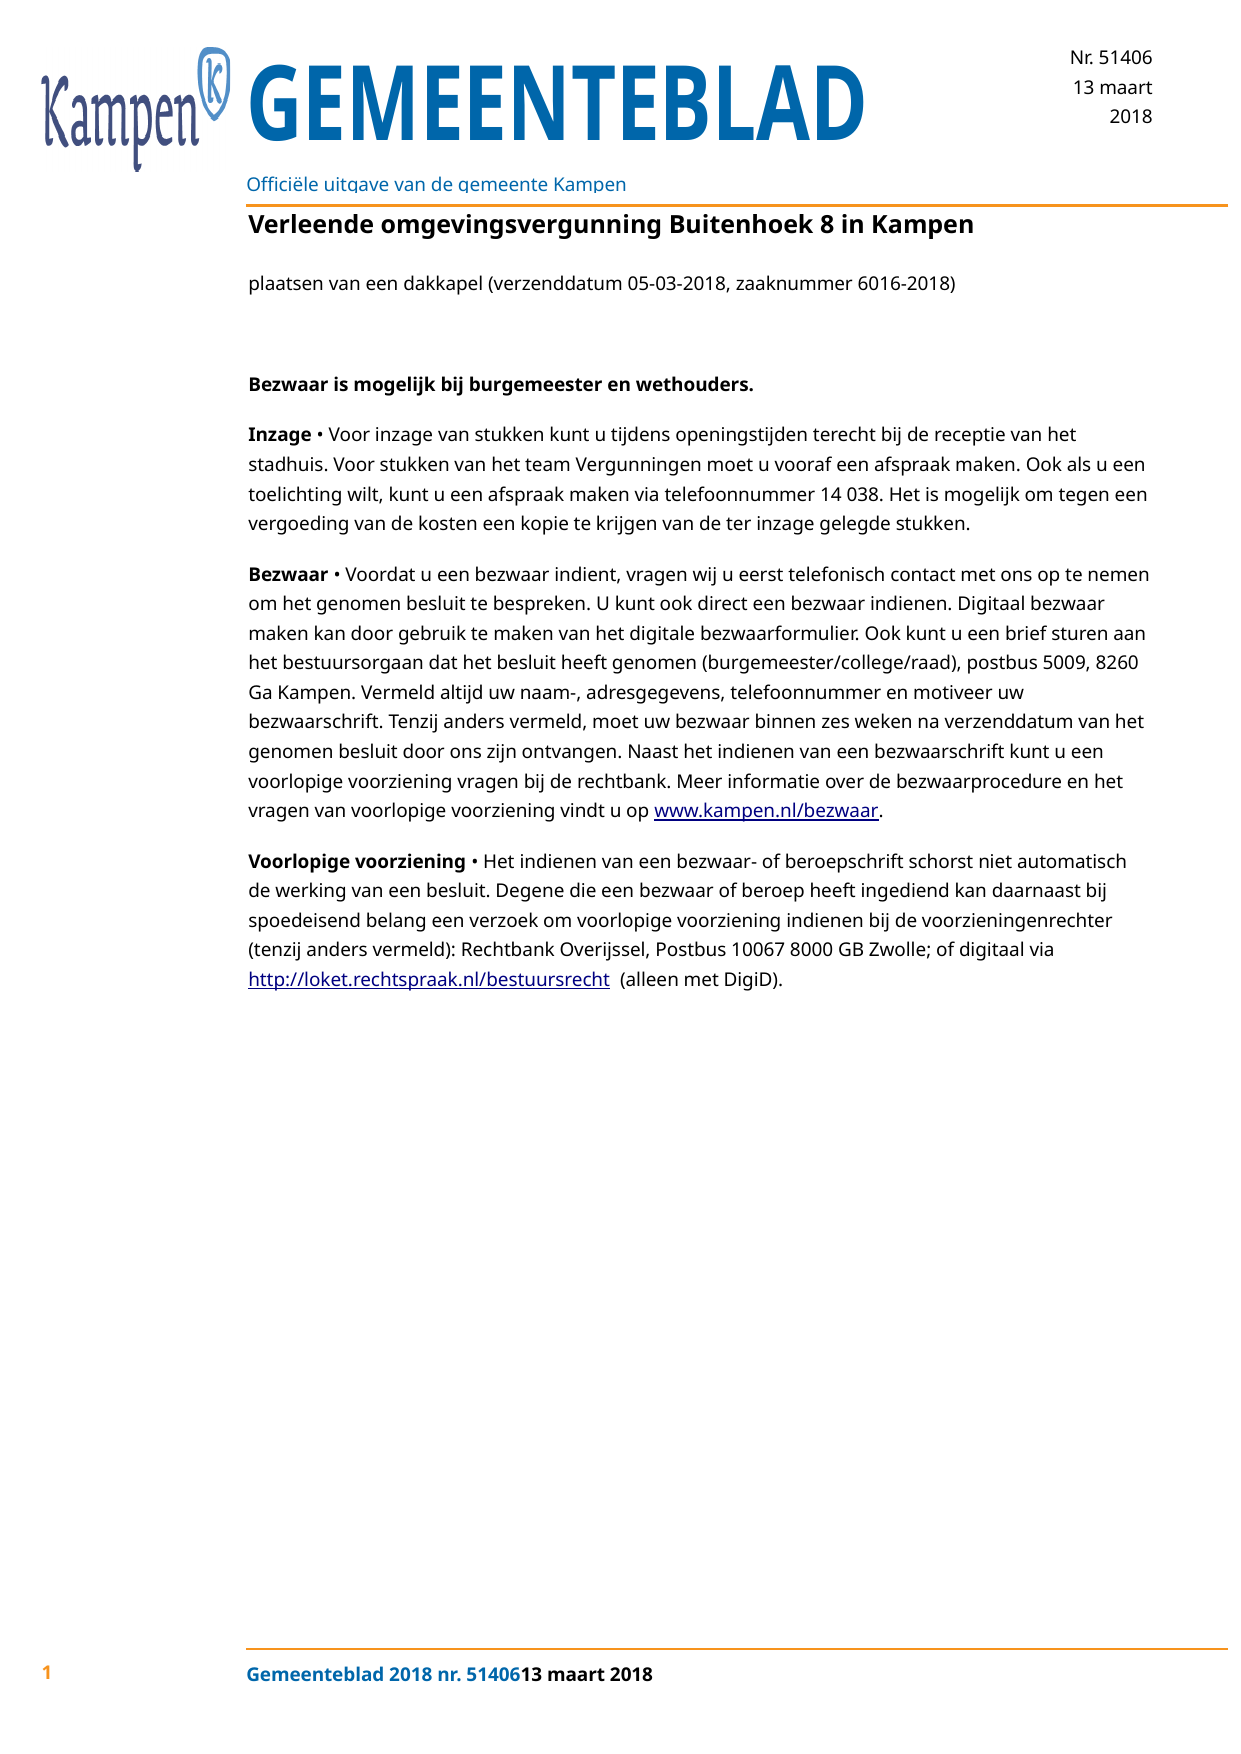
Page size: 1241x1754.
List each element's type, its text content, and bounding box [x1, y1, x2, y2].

text Inzage • Voor inzage van stukken kunt u tijdens openingstijden terecht bij de receptie van het stadhuis. Voor stukken van het team Vergunningen moet u vooraf een afspraak maken. Ook als u een toelichting wilt, kunt u een afspraak maken via telefoonnummer 14 038. Het is mogelijk om tegen een vergoeding van de kosten een kopie te krijgen van de ter inzage gelegde stukken. [248, 422, 1152, 536]
text Voorlopige voorziening • Het indienen van een bezwaar- of beroepschrift schorst niet automatisch de werking van een besluit. Degene die een bezwaar of beroep heeft ingediend kan daarnaast bij spoedeisend belang een verzoek om voorlopige voorziening indienen bij de voorzieningenrechter (tenzij anders vermeld): Rechtbank Overijssel, Postbus 10067 8000 GB Zwolle; of digitaal via http://loket.rechtspraak.nl/bestuursrecht (alleen met DigiD). [248, 848, 1152, 992]
text Bezwaar is mogelijk bij burgemeester en wethouders. [248, 371, 1152, 397]
text plaatsen van een dakkapel (verzenddatum 05-03-2018, zaaknummer 6016-2018) [248, 270, 1152, 296]
text Bezwaar • Voordat u een bezwaar indient, vragen wij u eerst telefonisch contact met ons op te nemen om het genomen besluit te bespreken. U kunt ook direct een bezwaar indienen. Digitaal bezwaar maken kan door gebruik te maken van het digitale bezwaarformulier. Ook kunt u een brief sturen aan het bestuursorgaan dat het besluit heeft genomen (burgemeester/college/raad), postbus 5009, 8260 Ga Kampen. Vermeld altijd uw naam-, adresgegevens, telefoonnummer en motiveer uw bezwaarschrift. Tenzij anders vermeld, moet uw bezwaar binnen zes weken na verzenddatum van het genomen besluit door ons zijn ontvangen. Naast het indienen van een bezwaarschrift kunt u een voorlopige voorziening vragen bij de rechtbank. Meer informatie over de bezwaarprocedure en het vragen van voorlopige voorziening vindt u op www.kampen.nl/bezwaar. [248, 561, 1152, 823]
picture [41, 47, 231, 172]
text Verleende omgevingsvergunning Buitenhoek 8 in Kampen [248, 207, 1152, 241]
